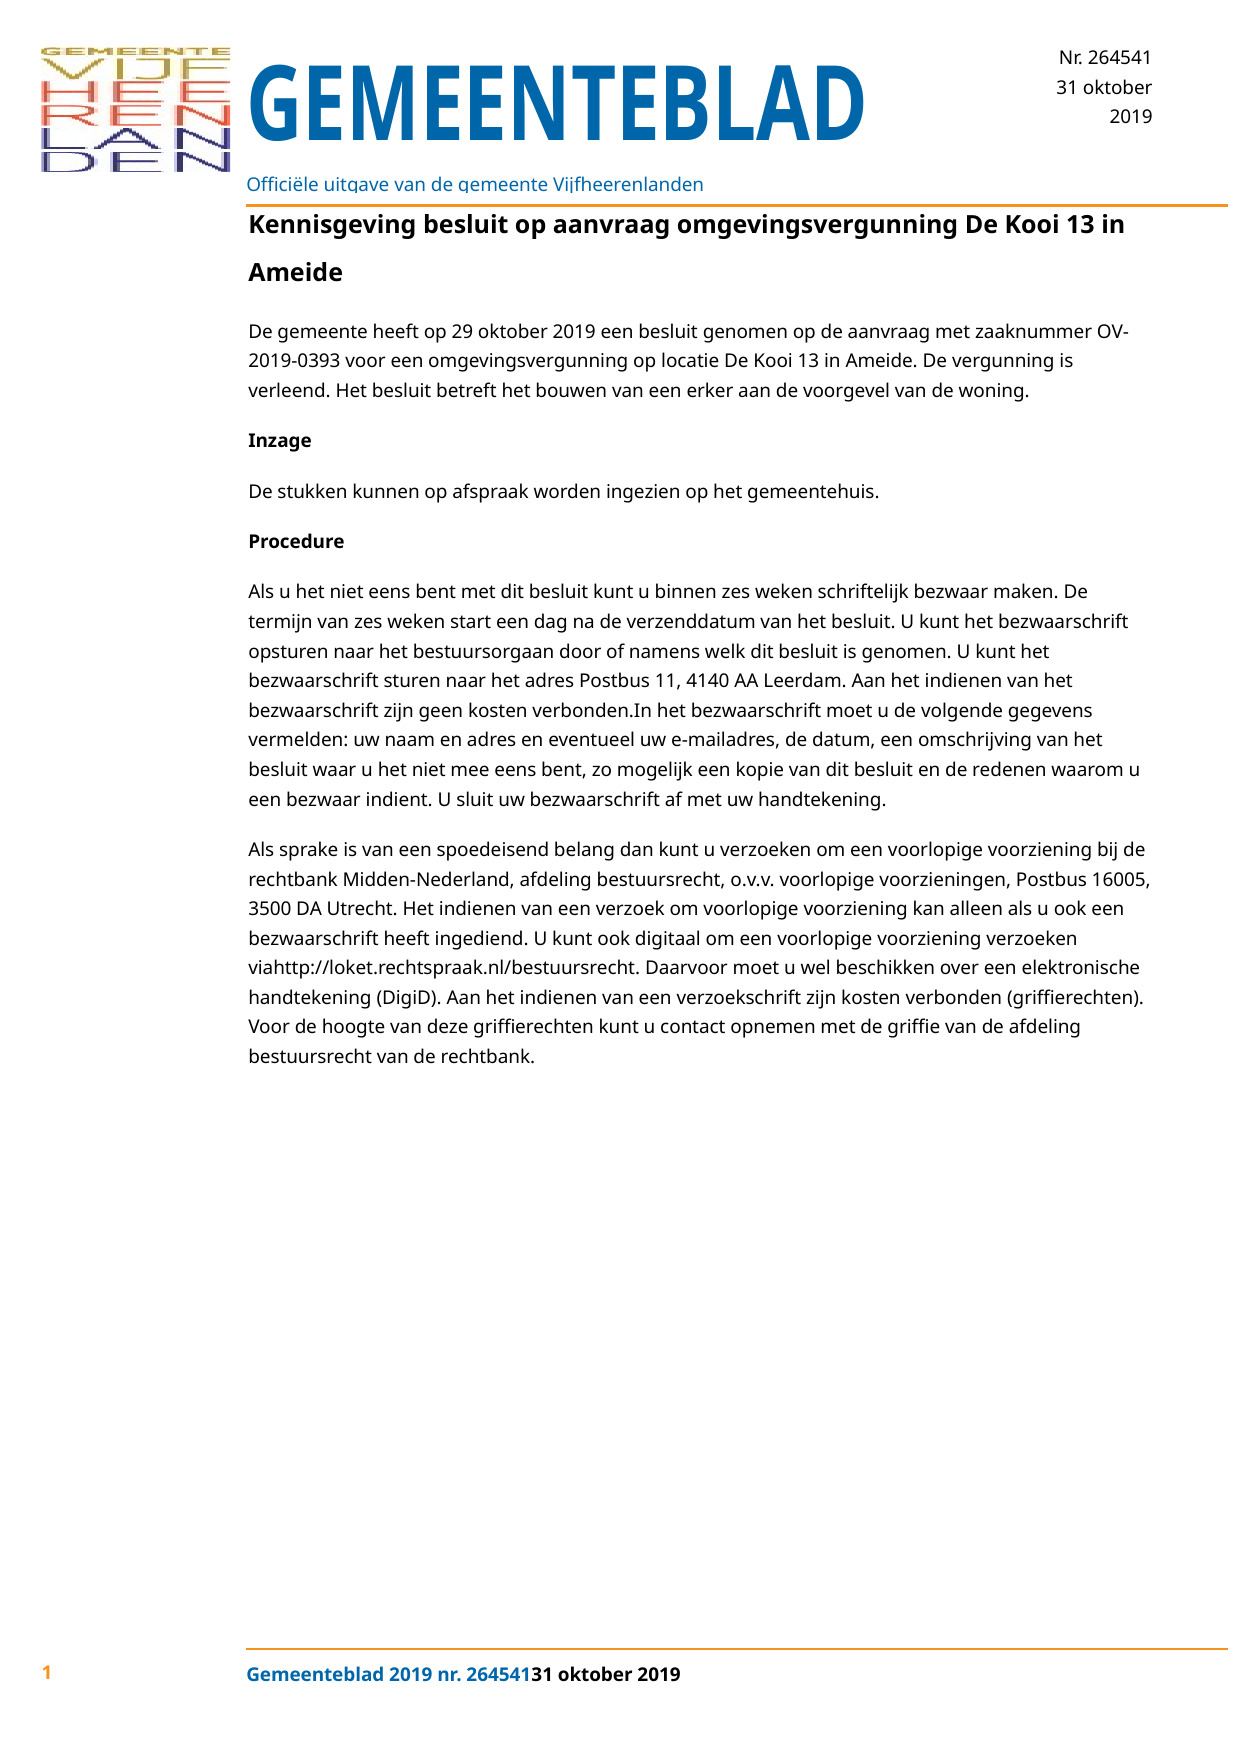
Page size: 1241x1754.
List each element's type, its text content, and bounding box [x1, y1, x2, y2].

text Kennisgeving besluit op aanvraag omgevingsvergunning De Kooi 13 in Ameide [248, 207, 1152, 288]
text De gemeente heeft op 29 oktober 2019 een besluit genomen op de aanvraag met zaaknummer OV-2019-0393 voor een omgevingsvergunning op locatie De Kooi 13 in Ameide. De vergunning is verleend. Het besluit betreft het bouwen van een erker aan de voorgevel van de woning. [248, 318, 1152, 403]
text Als sprake is van een spoedeisend belang dan kunt u verzoeken om een voorlopige voorziening bij de rechtbank Midden-Nederland, afdeling bestuursrecht, o.v.v. voorlopige voorzieningen, Postbus 16005, 3500 DA Utrecht. Het indienen van een verzoek om voorlopige voorziening kan alleen als u ook een bezwaarschrift heeft ingediend. U kunt ook digitaal om een voorlopige voorziening verzoeken viahttp://loket.rechtspraak.nl/bestuursrecht. Daarvoor moet u wel beschikken over een elektronische handtekening (DigiD). Aan het indienen van een verzoekschrift zijn kosten verbonden (griffierechten). Voor de hoogte van deze griffierechten kunt u contact opnemen met de griffie van de afdeling bestuursrecht van de rechtbank. [248, 836, 1152, 1069]
text Inzage [248, 427, 1152, 453]
picture [41, 47, 231, 172]
text De stukken kunnen op afspraak worden ingezien op het gemeentehuis. [248, 478, 1152, 504]
text Als u het niet eens bent met dit besluit kunt u binnen zes weken schriftelijk bezwaar maken. De termijn van zes weken start een dag na de verzenddatum van het besluit. U kunt het bezwaarschrift opsturen naar het bestuursorgaan door of namens welk dit besluit is genomen. U kunt het bezwaarschrift sturen naar het adres Postbus 11, 4140 AA Leerdam. Aan het indienen van het bezwaarschrift zijn geen kosten verbonden.In het bezwaarschrift moet u de volgende gegevens vermelden: uw naam en adres en eventueel uw e-mailadres, de datum, een omschrijving van het besluit waar u het niet mee eens bent, zo mogelijk een kopie van dit besluit en de redenen waarom u een bezwaar indient. U sluit uw bezwaarschrift af met uw handtekening. [248, 579, 1152, 812]
text Procedure [248, 528, 1152, 554]
